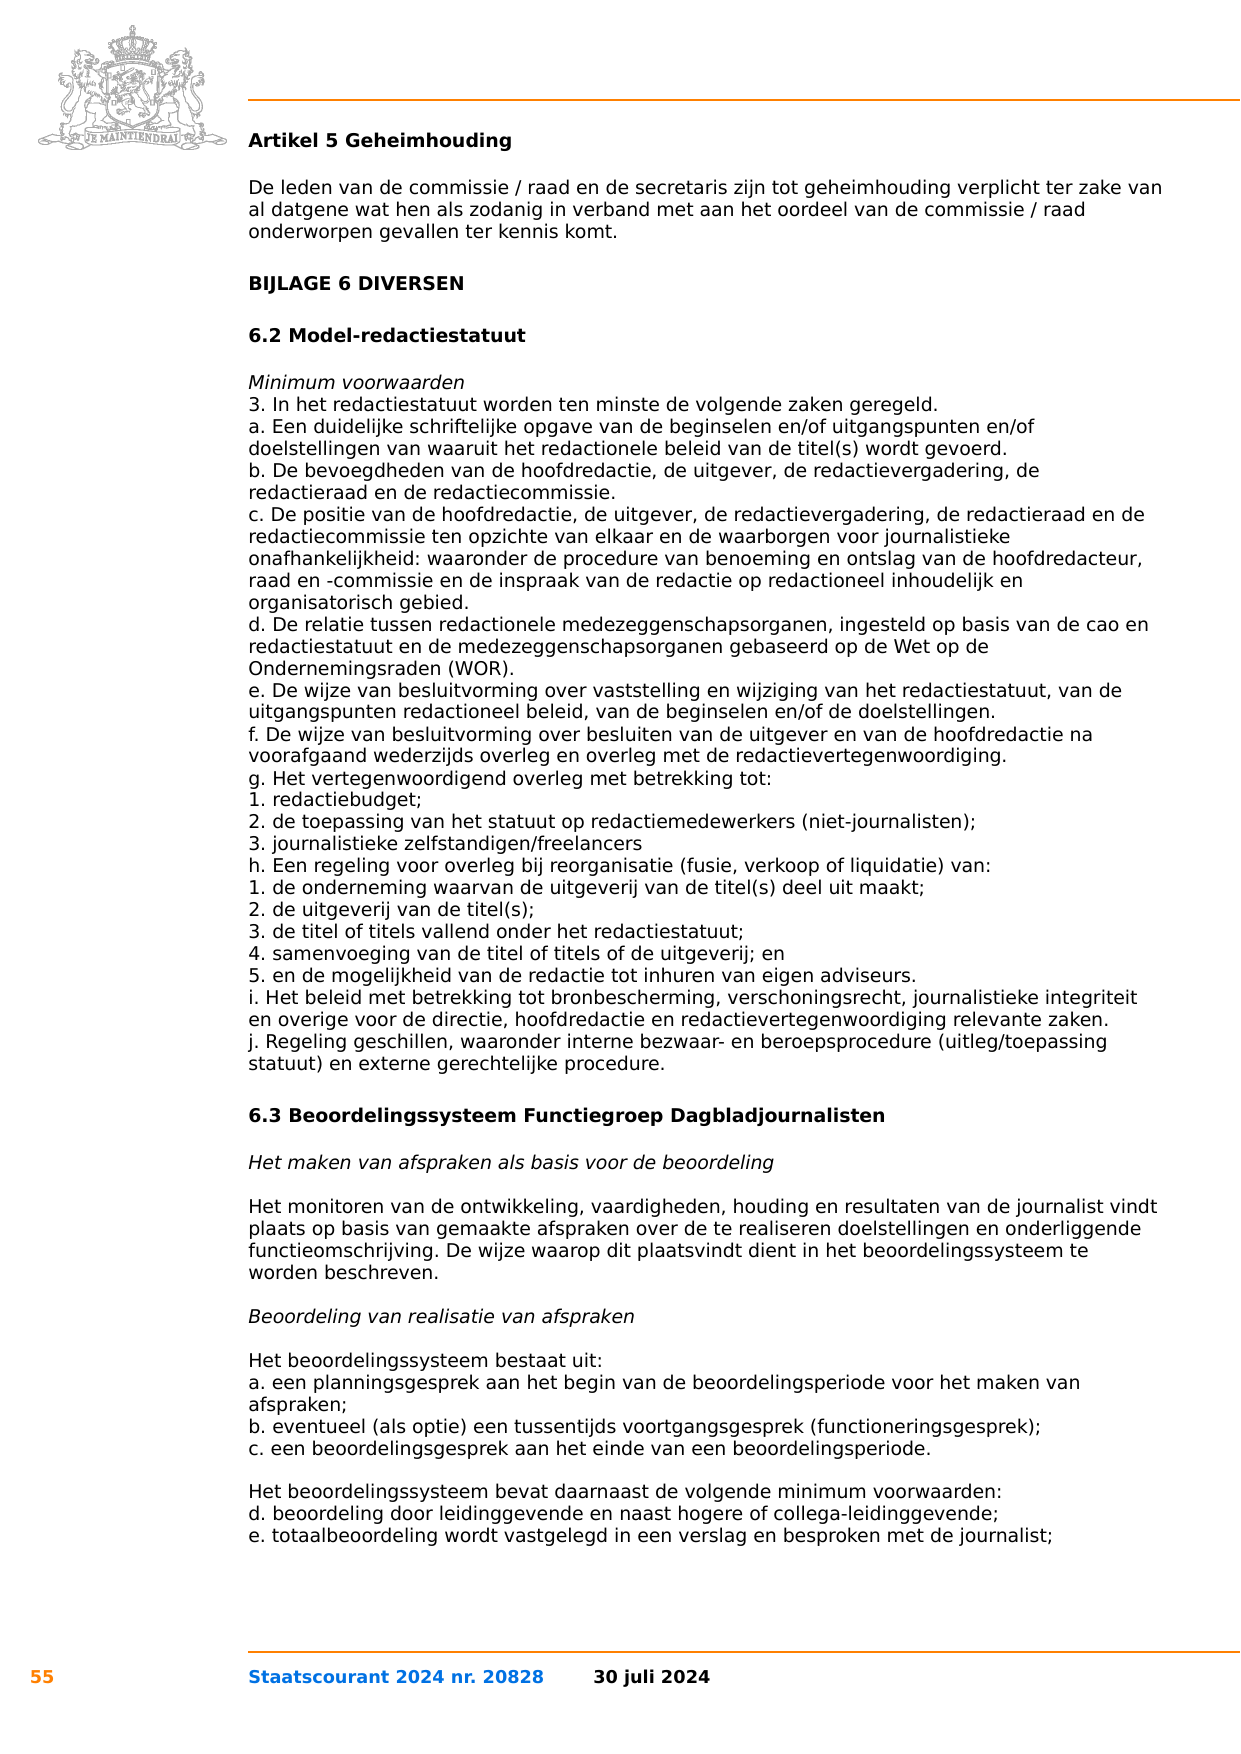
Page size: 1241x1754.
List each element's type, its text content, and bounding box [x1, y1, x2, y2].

picture [38, 25, 227, 150]
text f. De wijze van besluitvorming over besluiten van de uitgever en van de hoofdredactie na voorafgaand wederzijds overleg en overleg met de redactievertegenwoordiging. [248, 723, 1163, 767]
text De leden van de commissie / raad en de secretaris zijn tot geheimhouding verplicht ter zake van al datgene wat hen als zodanig in verband met aan het oordeel van de commissie / raad onderworpen gevallen ter kennis komt. [248, 177, 1163, 243]
subtitle Artikel 5 Geheimhouding [248, 130, 1163, 152]
text e. totaalbeoordeling wordt vastgelegd in een verslag en besproken met de journalist; [248, 1525, 1163, 1547]
text c. een beoordelingsgesprek aan het einde van een beoordelingsperiode. [248, 1437, 1163, 1459]
text j. Regeling geschillen, waaronder interne bezwaar- en beroepsprocedure (uitleg/toepassing statuut) en externe gerechtelijke procedure. [248, 1031, 1163, 1075]
subtitle BIJLAGE 6 DIVERSEN [248, 273, 1163, 295]
text h. Een regeling voor overleg bij reorganisatie (fusie, verkoop of liquidatie) van: [248, 855, 1163, 877]
text 2. de uitgeverij van de titel(s); [248, 899, 1163, 921]
text 3. journalistieke zelfstandigen/freelancers [248, 833, 1163, 855]
subtitle 6.3 Beoordelingssysteem Functiegroep Dagbladjournalisten [248, 1105, 1163, 1127]
text Het monitoren van de ontwikkeling, vaardigheden, houding en resultaten van de journalist vindt plaats op basis van gemaakte afspraken over de te realiseren doelstellingen en onderliggende functieomschrijving. De wijze waarop dit plaatsvindt dient in het beoordelingssysteem te worden beschreven. [248, 1196, 1163, 1284]
text b. De bevoegdheden van de hoofdredactie, de uitgever, de redactievergadering, de redactieraad en de redactiecommissie. [248, 460, 1163, 504]
text Het beoordelingssysteem bestaat uit: [248, 1349, 1163, 1372]
subtitle Het maken van afspraken als basis voor de beoordeling [248, 1152, 1163, 1174]
text c. De positie van de hoofdredactie, de uitgever, de redactievergadering, de redactieraad en de redactiecommissie ten opzichte van elkaar en de waarborgen voor journalistieke onafhankelijkheid: waaronder de procedure van benoeming en ontslag van de hoofdredacteur, raad en -commissie en de inspraak van de redactie op redactioneel inhoudelijk en organisatorisch gebied. [248, 504, 1163, 613]
text a. Een duidelijke schriftelijke opgave van de beginselen en/of uitgangspunten en/of doelstellingen van waaruit het redactionele beleid van de titel(s) wordt gevoerd. [248, 416, 1163, 460]
text i. Het beleid met betrekking tot bronbescherming, verschoningsrecht, journalistieke integriteit en overige voor de directie, hoofdredactie en redactievertegenwoordiging relevante zaken. [248, 987, 1163, 1031]
text 2. de toepassing van het statuut op redactiemedewerkers (niet-journalisten); [248, 811, 1163, 833]
subtitle 6.2 Model-redactiestatuut [248, 325, 1163, 347]
text g. Het vertegenwoordigend overleg met betrekking tot: [248, 767, 1163, 789]
text e. De wijze van besluitvorming over vaststelling en wijziging van het redactiestatuut, van de uitgangspunten redactioneel beleid, van de beginselen en/of de doelstellingen. [248, 679, 1163, 723]
text d. De relatie tussen redactionele medezeggenschapsorganen, ingesteld op basis van de cao en redactiestatuut en de medezeggenschapsorganen gebaseerd op de Wet op de Ondernemingsraden (WOR). [248, 613, 1163, 679]
text 5. en de mogelijkheid van de redactie tot inhuren van eigen adviseurs. [248, 965, 1163, 987]
subtitle Beoordeling van realisatie van afspraken [248, 1306, 1163, 1328]
text d. beoordeling door leidinggevende en naast hogere of collega-leidinggevende; [248, 1503, 1163, 1525]
text 1. redactiebudget; [248, 789, 1163, 811]
text 3. In het redactiestatuut worden ten minste de volgende zaken geregeld. [248, 394, 1163, 416]
subtitle Minimum voorwaarden [248, 372, 1163, 394]
text 4. samenvoeging van de titel of titels of de uitgeverij; en [248, 943, 1163, 965]
text 1. de onderneming waarvan de uitgeverij van de titel(s) deel uit maakt; [248, 877, 1163, 899]
text a. een planningsgesprek aan het begin van de beoordelingsperiode voor het maken van afspraken; [248, 1372, 1163, 1416]
text 3. de titel of titels vallend onder het redactiestatuut; [248, 921, 1163, 943]
text b. eventueel (als optie) een tussentijds voortgangsgesprek (functioneringsgesprek); [248, 1416, 1163, 1437]
text Het beoordelingssysteem bevat daarnaast de volgende minimum voorwaarden: [248, 1481, 1163, 1503]
